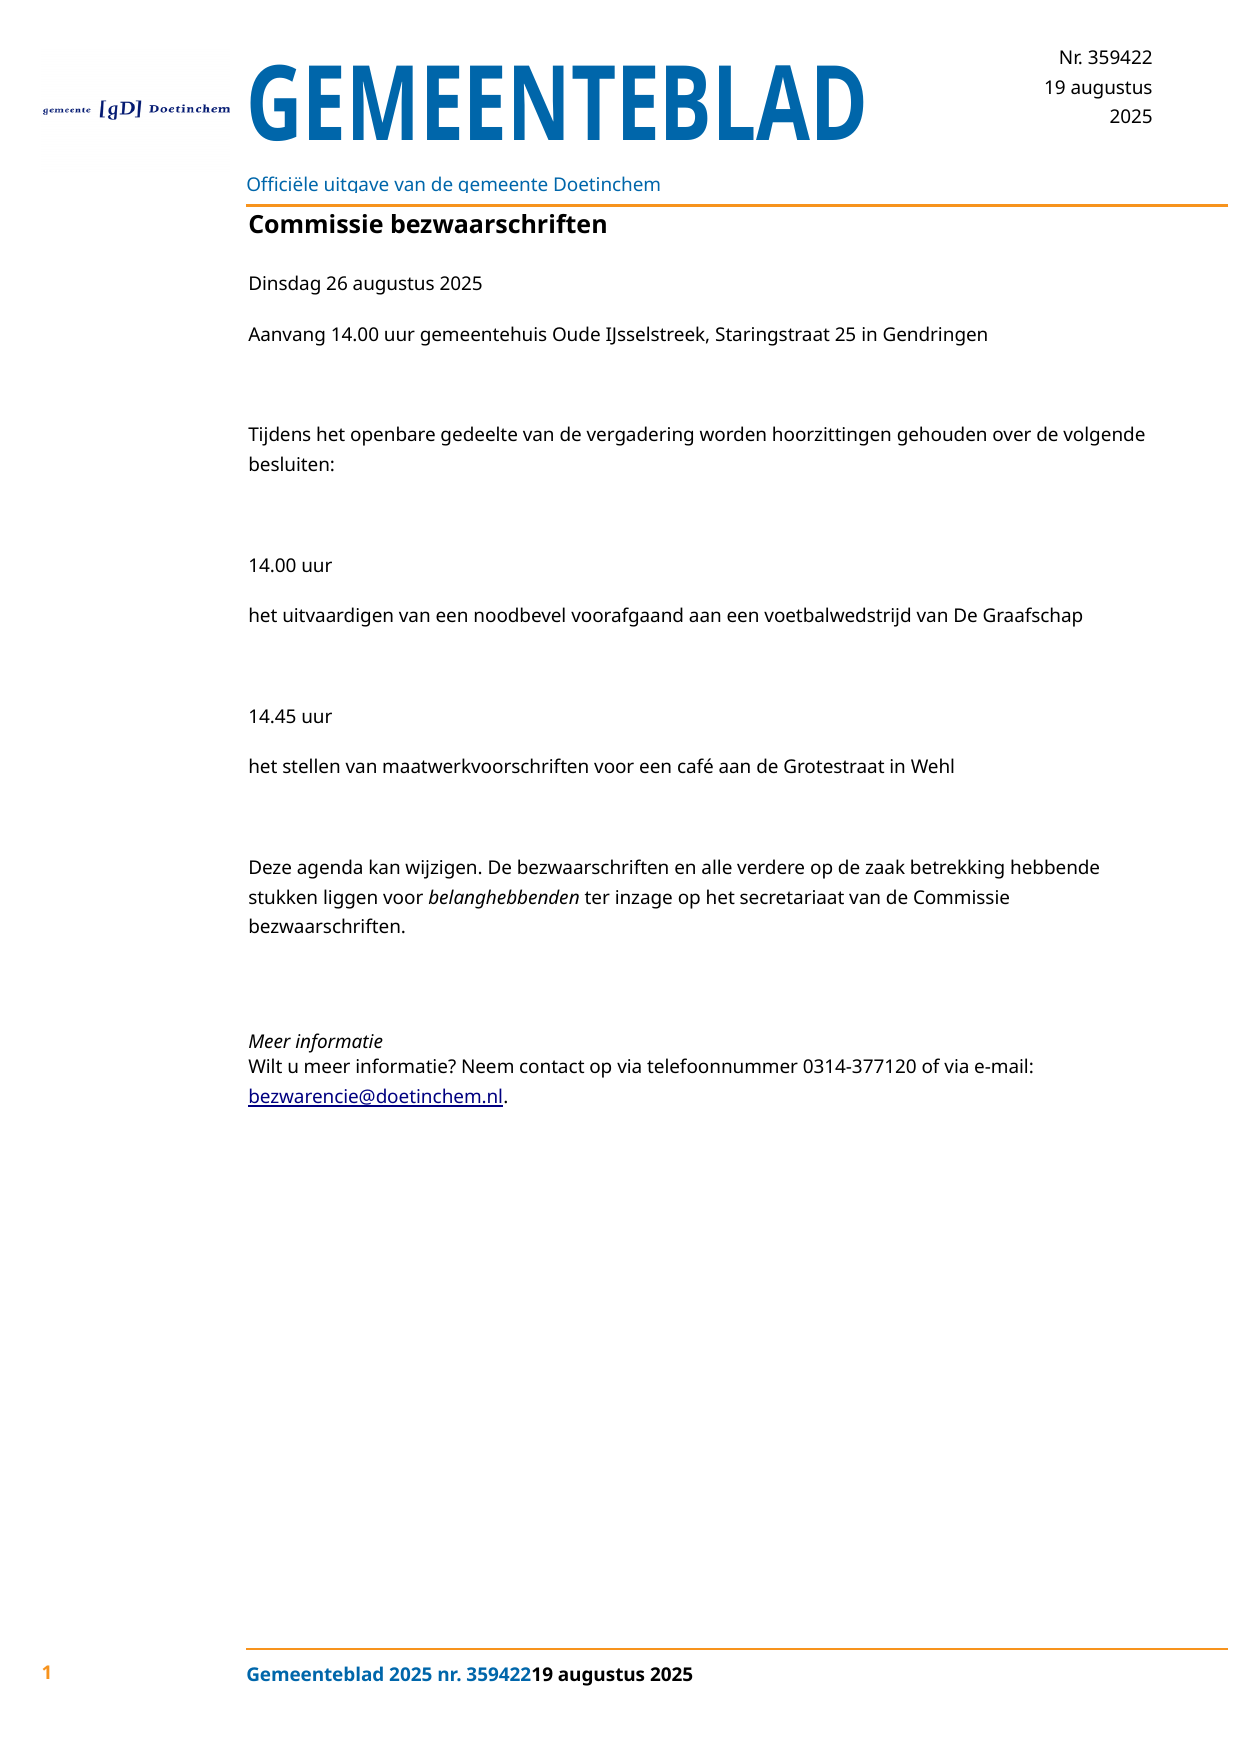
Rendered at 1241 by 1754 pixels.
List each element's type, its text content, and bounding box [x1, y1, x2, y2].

text Meer informatie [248, 1028, 1152, 1054]
text Commissie bezwaarschriften [248, 207, 1152, 241]
text 14.00 uur [248, 552, 1152, 578]
text het uitvaardigen van een noodbevel voorafgaand aan een voetbalwedstrijd van De Graafschap [248, 602, 1152, 628]
text Deze agenda kan wijzigen. De bezwaarschriften en alle verdere op de zaak betrekking hebbende stukken liggen voor belanghebbenden ter inzage op het secretariaat van de Commissie bezwaarschriften. [248, 854, 1152, 939]
text Dinsdag 26 augustus 2025 [248, 270, 1152, 296]
text Tijdens het openbare gedeelte van de vergadering worden hoorzittingen gehouden over de volgende besluiten: [248, 422, 1152, 477]
text 14.45 uur [248, 703, 1152, 729]
picture [41, 47, 231, 172]
text Wilt u meer informatie? Neem contact op via telefoonnummer 0314-377120 of via e-mail: bezwarencie@doetinchem.nl. [248, 1054, 1152, 1109]
text het stellen van maatwerkvoorschriften voor een café aan de Grotestraat in Wehl [248, 754, 1152, 779]
text Aanvang 14.00 uur gemeentehuis Oude IJsselstreek, Staringstraat 25 in Gendringen [248, 321, 1152, 346]
